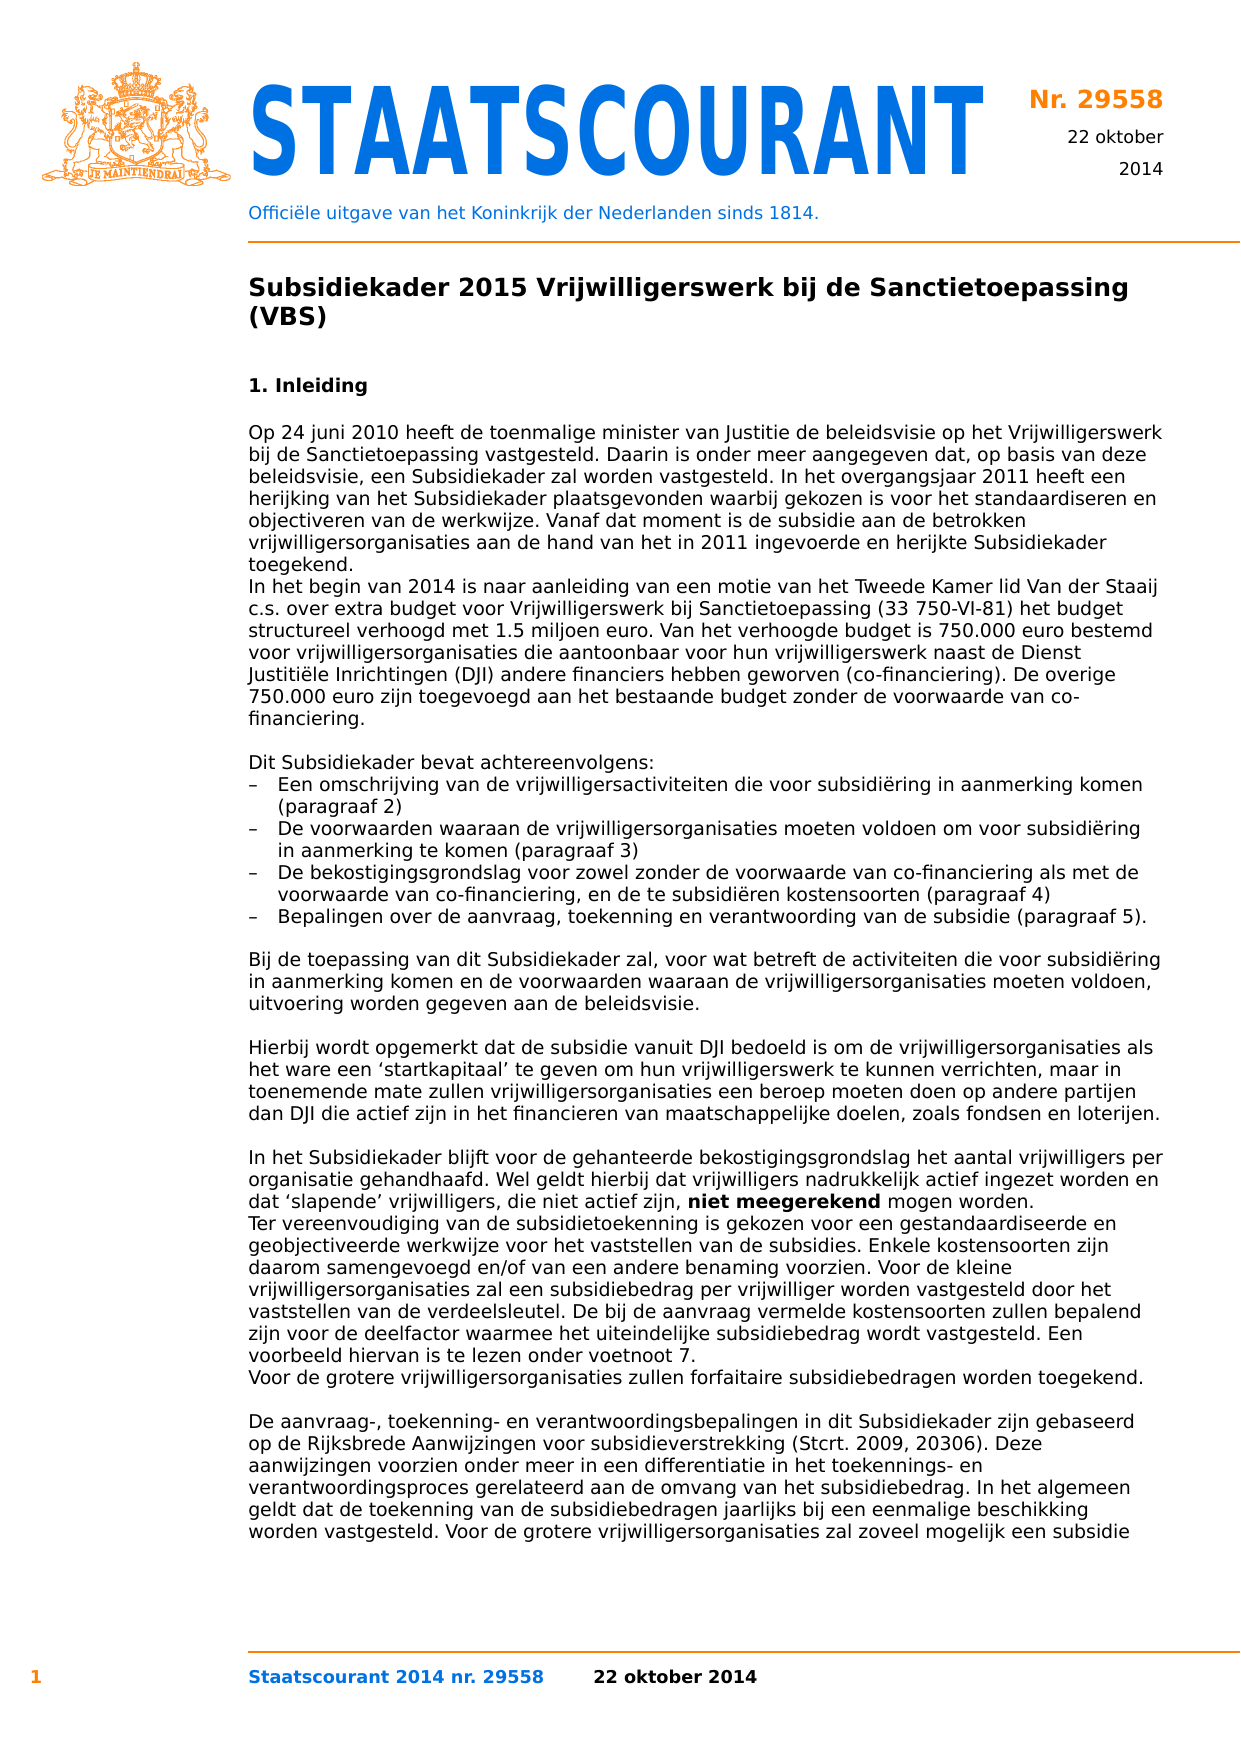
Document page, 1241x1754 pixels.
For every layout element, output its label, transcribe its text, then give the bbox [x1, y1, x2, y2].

picture [41, 62, 231, 186]
table_header [25, 62, 248, 241]
text – De voorwaarden waaraan de vrijwilligersorganisaties moeten voldoen om voor subsidiëring in aanmerking te komen (paragraaf 3) [248, 818, 1163, 862]
text In het begin van 2014 is naar aanleiding van een motie van het Tweede Kamer lid Van der Staaij c.s. over extra budget voor Vrijwilligerswerk bij Sanctietoepassing (33 750-VI-81) het budget structureel verhoogd met 1.5 miljoen euro. Van het verhoogde budget is 750.000 euro bestemd voor vrijwilligersorganisaties die aantoonbaar voor hun vrijwilligerswerk naast de Dienst Justitiële Inrichtingen (DJI) andere financiers hebben geworven (co-financiering). De overige 750.000 euro zijn toegevoegd aan het bestaande budget zonder de voorwaarde van co-financiering. [248, 576, 1163, 730]
text – Een omschrijving van de vrijwilligersactiviteiten die voor subsidiëring in aanmerking komen (paragraaf 2) [248, 774, 1163, 818]
text Dit Subsidiekader bevat achtereenvolgens: [248, 752, 1163, 774]
table_cell 2014 [998, 153, 1240, 203]
text De aanvraag-, toekenning- en verantwoordingsbepalingen in dit Subsidiekader zijn gebaseerd op de Rijksbrede Aanwijzingen voor subsidieverstrekking (Stcrt. 2009, 20306). Deze aanwijzingen voorzien onder meer in een differentiatie in het toekennings- en verantwoordingsproces gerelateerd aan de omvang van het subsidiebedrag. In het algemeen geldt dat de toekenning van de subsidiebedragen jaarlijks bij een eenmalige beschikking worden vastgesteld. Voor de grotere vrijwilligersorganisaties zal zoveel mogelijk een subsidie [248, 1411, 1163, 1542]
table_cell 22 oktober [998, 121, 1240, 153]
text – De bekostigingsgrondslag voor zowel zonder de voorwaarde van co-financiering als met de voorwaarde van co-financiering, en de te subsidiëren kostensoorten (paragraaf 4) [248, 862, 1163, 906]
text Bij de toepassing van dit Subsidiekader zal, voor wat betreft de activiteiten die voor subsidiëring in aanmerking komen en de voorwaarden waaraan de vrijwilligersorganisaties moeten voldoen, uitvoering worden gegeven aan de beleidsvisie. [248, 949, 1163, 1015]
subtitle Subsidiekader 2015 Vrijwilligerswerk bij de Sanctietoepassing (VBS) [248, 273, 1163, 331]
text Hierbij wordt opgemerkt dat de subsidie vanuit DJI bedoeld is om de vrijwilligersorganisaties als het ware een ‘startkapitaal’ te geven om hun vrijwilligerswerk te kunnen verrichten, maar in toenemende mate zullen vrijwilligersorganisaties een beroep moeten doen op andere partijen dan DJI die actief zijn in het financieren van maatschappelijke doelen, zoals fondsen en loterijen. [248, 1037, 1163, 1125]
table_header Nr. 29558 [998, 62, 1240, 121]
table_cell Officiële uitgave van het Koninkrijk der Nederlanden sinds 1814. [248, 203, 1240, 241]
text In het Subsidiekader blijft voor de gehanteerde bekostigingsgrondslag het aantal vrijwilligers per organisatie gehandhaafd. Wel geldt hierbij dat vrijwilligers nadrukkelijk actief ingezet worden en dat ‘slapende’ vrijwilligers, die niet actief zijn, niet meegerekend mogen worden. [248, 1147, 1163, 1213]
table_header STAATSCOURANT [248, 62, 998, 203]
text Ter vereenvoudiging van de subsidietoekenning is gekozen voor een gestandaardiseerde en geobjectiveerde werkwijze voor het vaststellen van de subsidies. Enkele kostensoorten zijn daarom samengevoegd en/of van een andere benaming voorzien. Voor de kleine vrijwilligersorganisaties zal een subsidiebedrag per vrijwilliger worden vastgesteld door het vaststellen van de verdeelsleutel. De bij de aanvraag vermelde kostensoorten zullen bepalend zijn voor de deelfactor waarmee het uiteindelijke subsidiebedrag wordt vastgesteld. Een voorbeeld hiervan is te lezen onder voetnoot 7. [248, 1213, 1163, 1367]
subtitle 1. Inleiding [248, 375, 1163, 397]
text Op 24 juni 2010 heeft de toenmalige minister van Justitie de beleidsvisie op het Vrijwilligerswerk bij de Sanctietoepassing vastgesteld. Daarin is onder meer aangegeven dat, op basis van deze beleidsvisie, een Subsidiekader zal worden vastgesteld. In het overgangsjaar 2011 heeft een herijking van het Subsidiekader plaatsgevonden waarbij gekozen is voor het standaardiseren en objectiveren van de werkwijze. Vanaf dat moment is de subsidie aan de betrokken vrijwilligersorganisaties aan de hand van het in 2011 ingevoerde en herijkte Subsidiekader toegekend. [248, 422, 1163, 576]
text Voor de grotere vrijwilligersorganisaties zullen forfaitaire subsidiebedragen worden toegekend. [248, 1367, 1163, 1389]
text – Bepalingen over de aanvraag, toekenning en verantwoording van de subsidie (paragraaf 5). [248, 906, 1163, 927]
